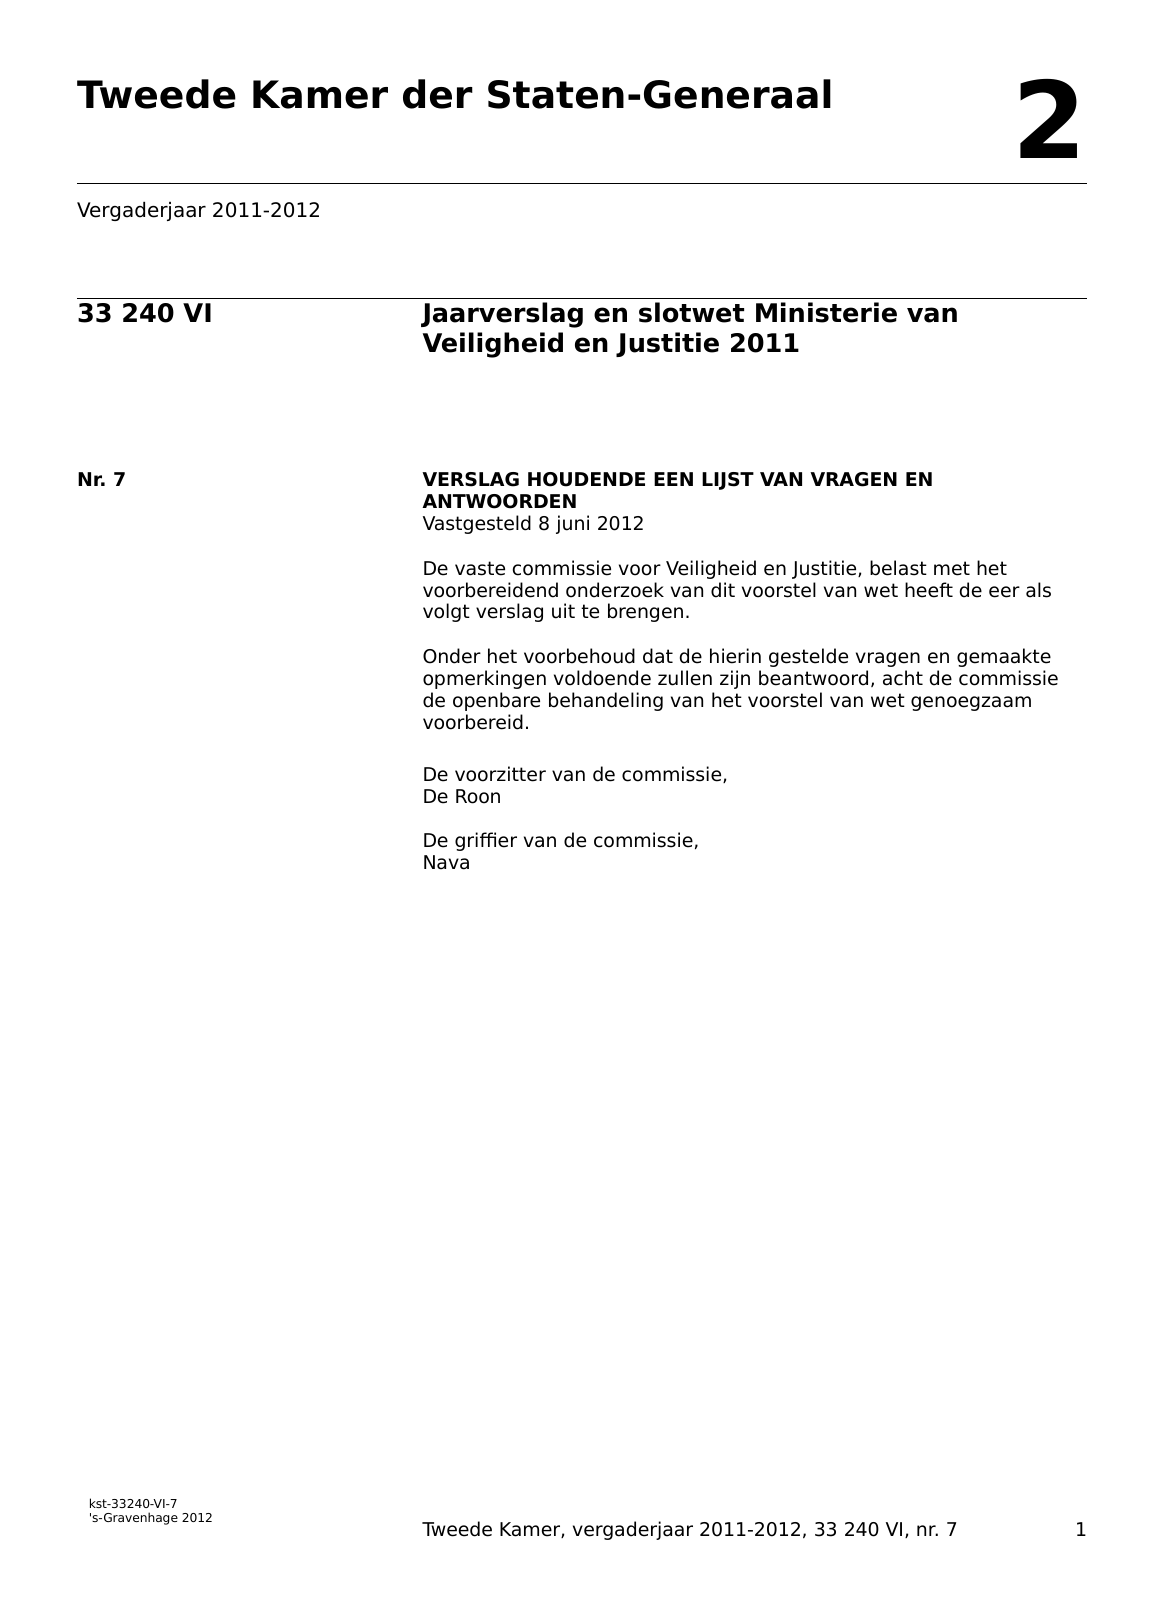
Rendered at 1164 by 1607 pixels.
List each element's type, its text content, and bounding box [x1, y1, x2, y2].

table_header Tweede Kamer der Staten-Generaal [77, 59, 886, 183]
text De griffier van de commissie, Nava [422, 830, 1087, 874]
table_header 2 [886, 59, 1087, 183]
text 's-Gravenhage 2012 [88, 1511, 323, 1525]
text De vaste commissie voor Veiligheid en Justitie, belast met het voorbereidend onderzoek van dit voorstel van wet heeft de eer als volgt verslag uit te brengen. [422, 557, 1087, 623]
text De voorzitter van de commissie, De Roon [422, 763, 1087, 807]
text Vastgesteld 8 juni 2012 [422, 513, 1087, 535]
subtitle 33 240 VI Jaarverslag en slotwet Ministerie van Veiligheid en Justitie 2011 [77, 299, 1087, 358]
text kst-33240-VI-7 [88, 1497, 323, 1511]
subtitle Nr. 7 VERSLAG HOUDENDE EEN LIJST VAN VRAGEN EN ANTWOORDEN [77, 469, 1087, 513]
table_cell Vergaderjaar 2011-2012 [77, 184, 1087, 298]
text Onder het voorbehoud dat de hierin gestelde vragen en gemaakte opmerkingen voldoende zullen zijn beantwoord, acht de commissie de openbare behandeling van het voorstel van wet genoegzaam voorbereid. [422, 646, 1087, 733]
